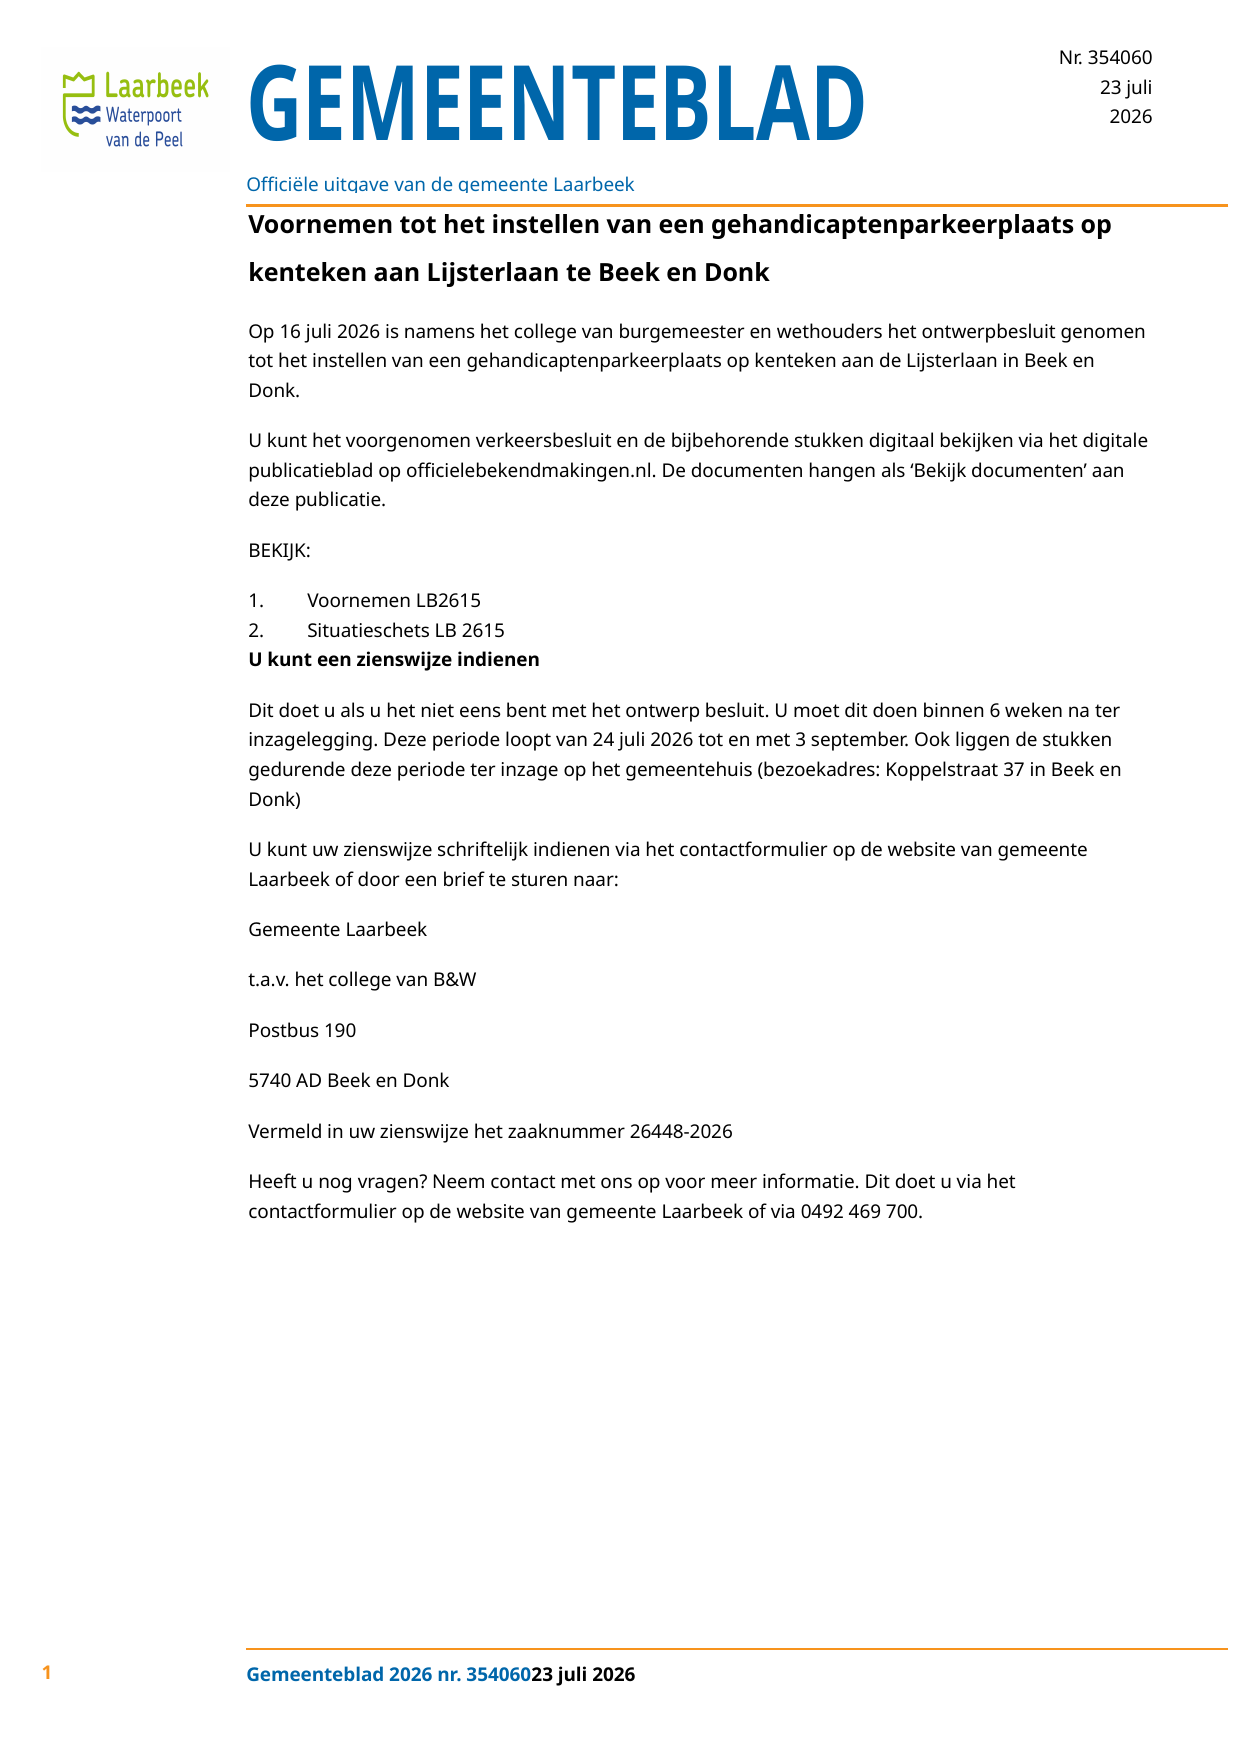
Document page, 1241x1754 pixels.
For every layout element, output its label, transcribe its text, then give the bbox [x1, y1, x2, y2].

text Vermeld in uw zienswijze het zaaknummer 26448-2026 [248, 1118, 1152, 1144]
text BEKIJK: [248, 537, 1152, 563]
text Heeft u nog vragen? Neem contact met ons op voor meer informatie. Dit doet u via het contactformulier op de website van gemeente Laarbeek of via 0492 469 700. [248, 1168, 1152, 1224]
picture [41, 47, 231, 172]
text Gemeente Laarbeek [248, 916, 1152, 942]
text Voornemen tot het instellen van een gehandicaptenparkeerplaats op kenteken aan Lijsterlaan te Beek en Donk [248, 207, 1152, 288]
list Situatieschets LB 2615 [248, 617, 1152, 643]
text Dit doet u als u het niet eens bent met het ontwerp besluit. U moet dit doen binnen 6 weken na ter inzagelegging. Deze periode loopt van 24 juli 2026 tot en met 3 september. Ook liggen de stukken gedurende deze periode ter inzage op het gemeentehuis (bezoekadres: Koppelstraat 37 in Beek en Donk) [248, 697, 1152, 812]
text U kunt het voorgenomen verkeersbesluit en de bijbehorende stukken digitaal bekijken via het digitale publicatieblad op officielebekendmakingen.nl. De documenten hangen als ‘Bekijk documenten’ aan deze publicatie. [248, 427, 1152, 512]
list Voornemen LB2615 [248, 587, 1152, 613]
text U kunt een zienswijze indienen [248, 647, 1152, 672]
text t.a.v. het college van B&W [248, 967, 1152, 992]
text Postbus 190 [248, 1017, 1152, 1043]
text Op 16 juli 2026 is namens het college van burgemeester en wethouders het ontwerpbesluit genomen tot het instellen van een gehandicaptenparkeerplaats op kenteken aan de Lijsterlaan in Beek en Donk. [248, 318, 1152, 403]
text 5740 AD Beek en Donk [248, 1067, 1152, 1093]
text U kunt uw zienswijze schriftelijk indienen via het contactformulier op de website van gemeente Laarbeek of door een brief te sturen naar: [248, 836, 1152, 892]
